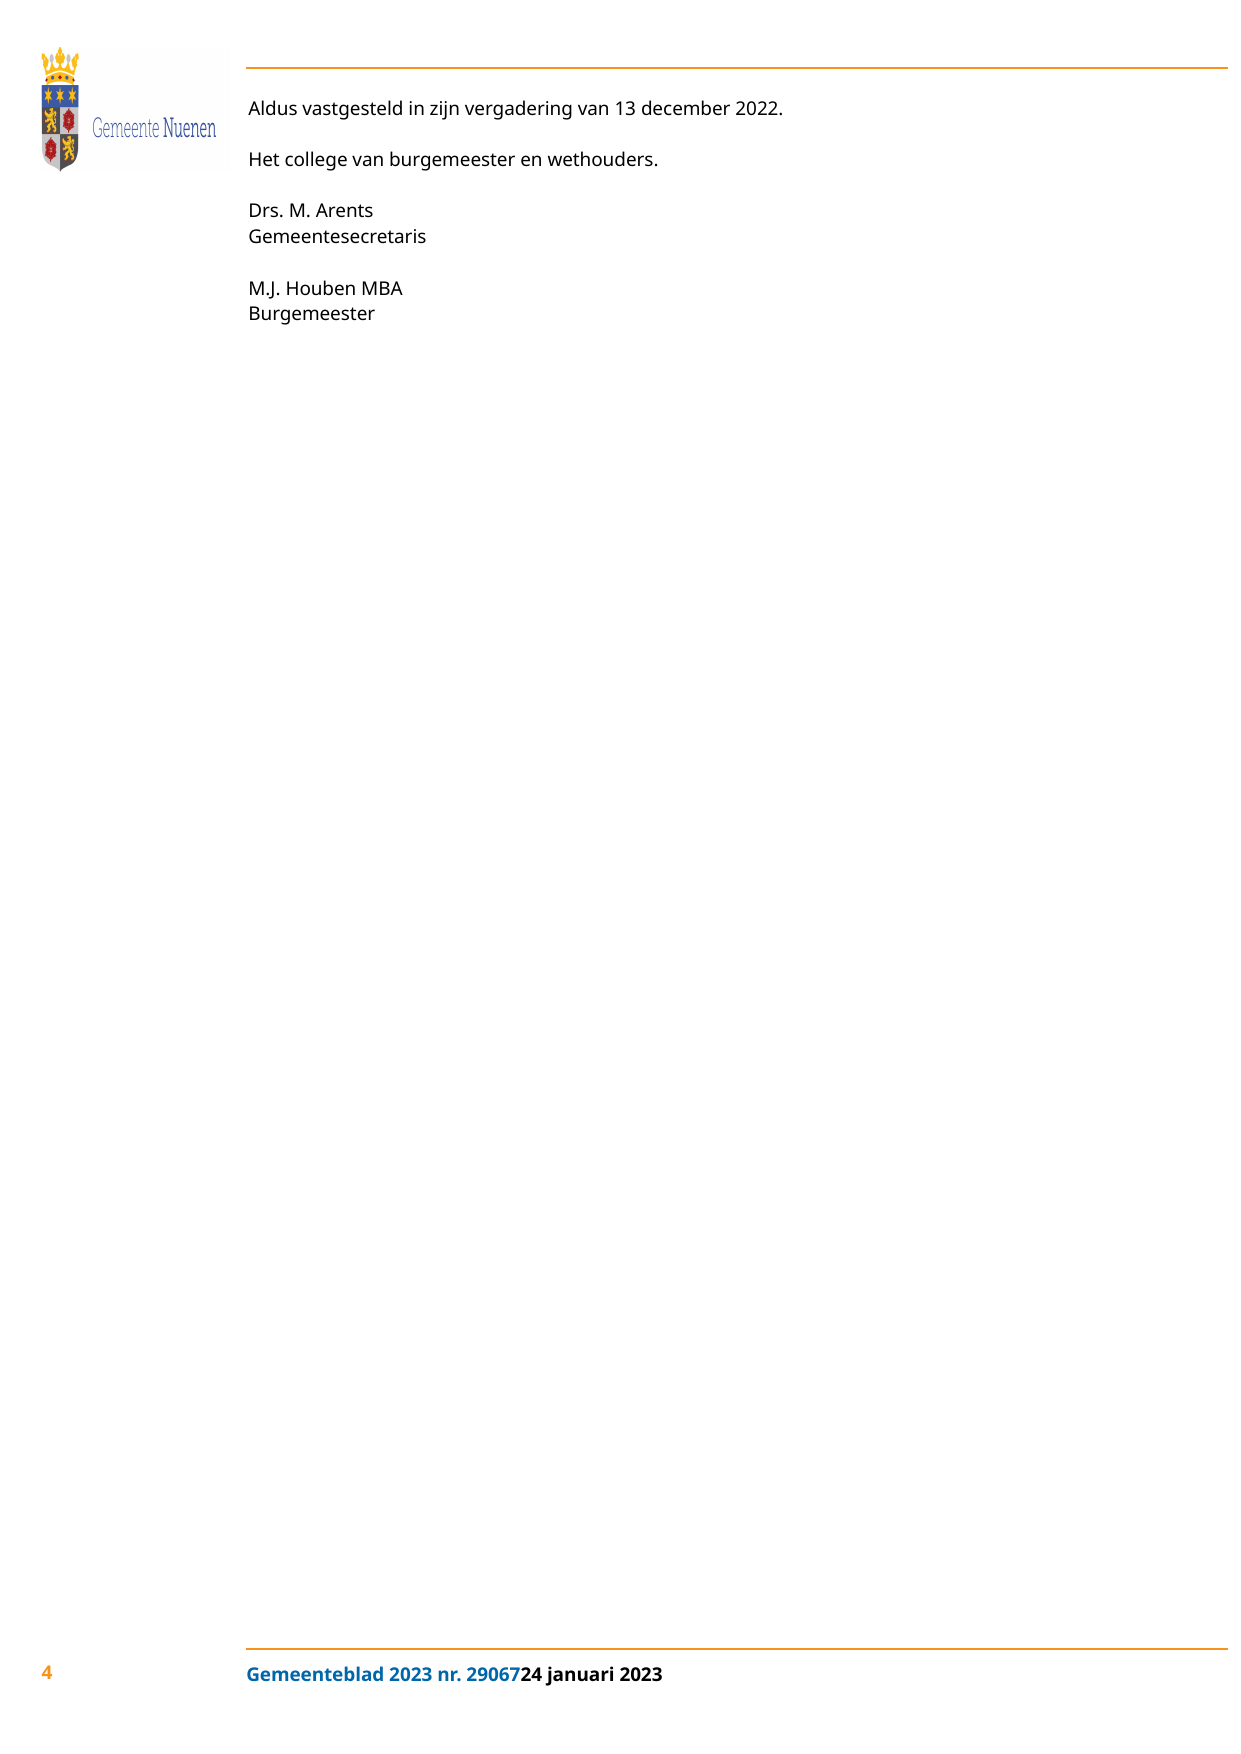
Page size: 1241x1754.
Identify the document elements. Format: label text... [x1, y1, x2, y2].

text Het college van burgemeester en wethouders. [248, 146, 1152, 172]
text Aldus vastgesteld in zijn vergadering van 13 december 2022. [248, 95, 1152, 121]
text Burgemeester [248, 301, 1152, 326]
picture [41, 47, 231, 172]
text M.J. Houben MBA [248, 275, 1152, 301]
text Gemeentesecretaris [248, 223, 1152, 249]
text Drs. M. Arents [248, 198, 1152, 223]
